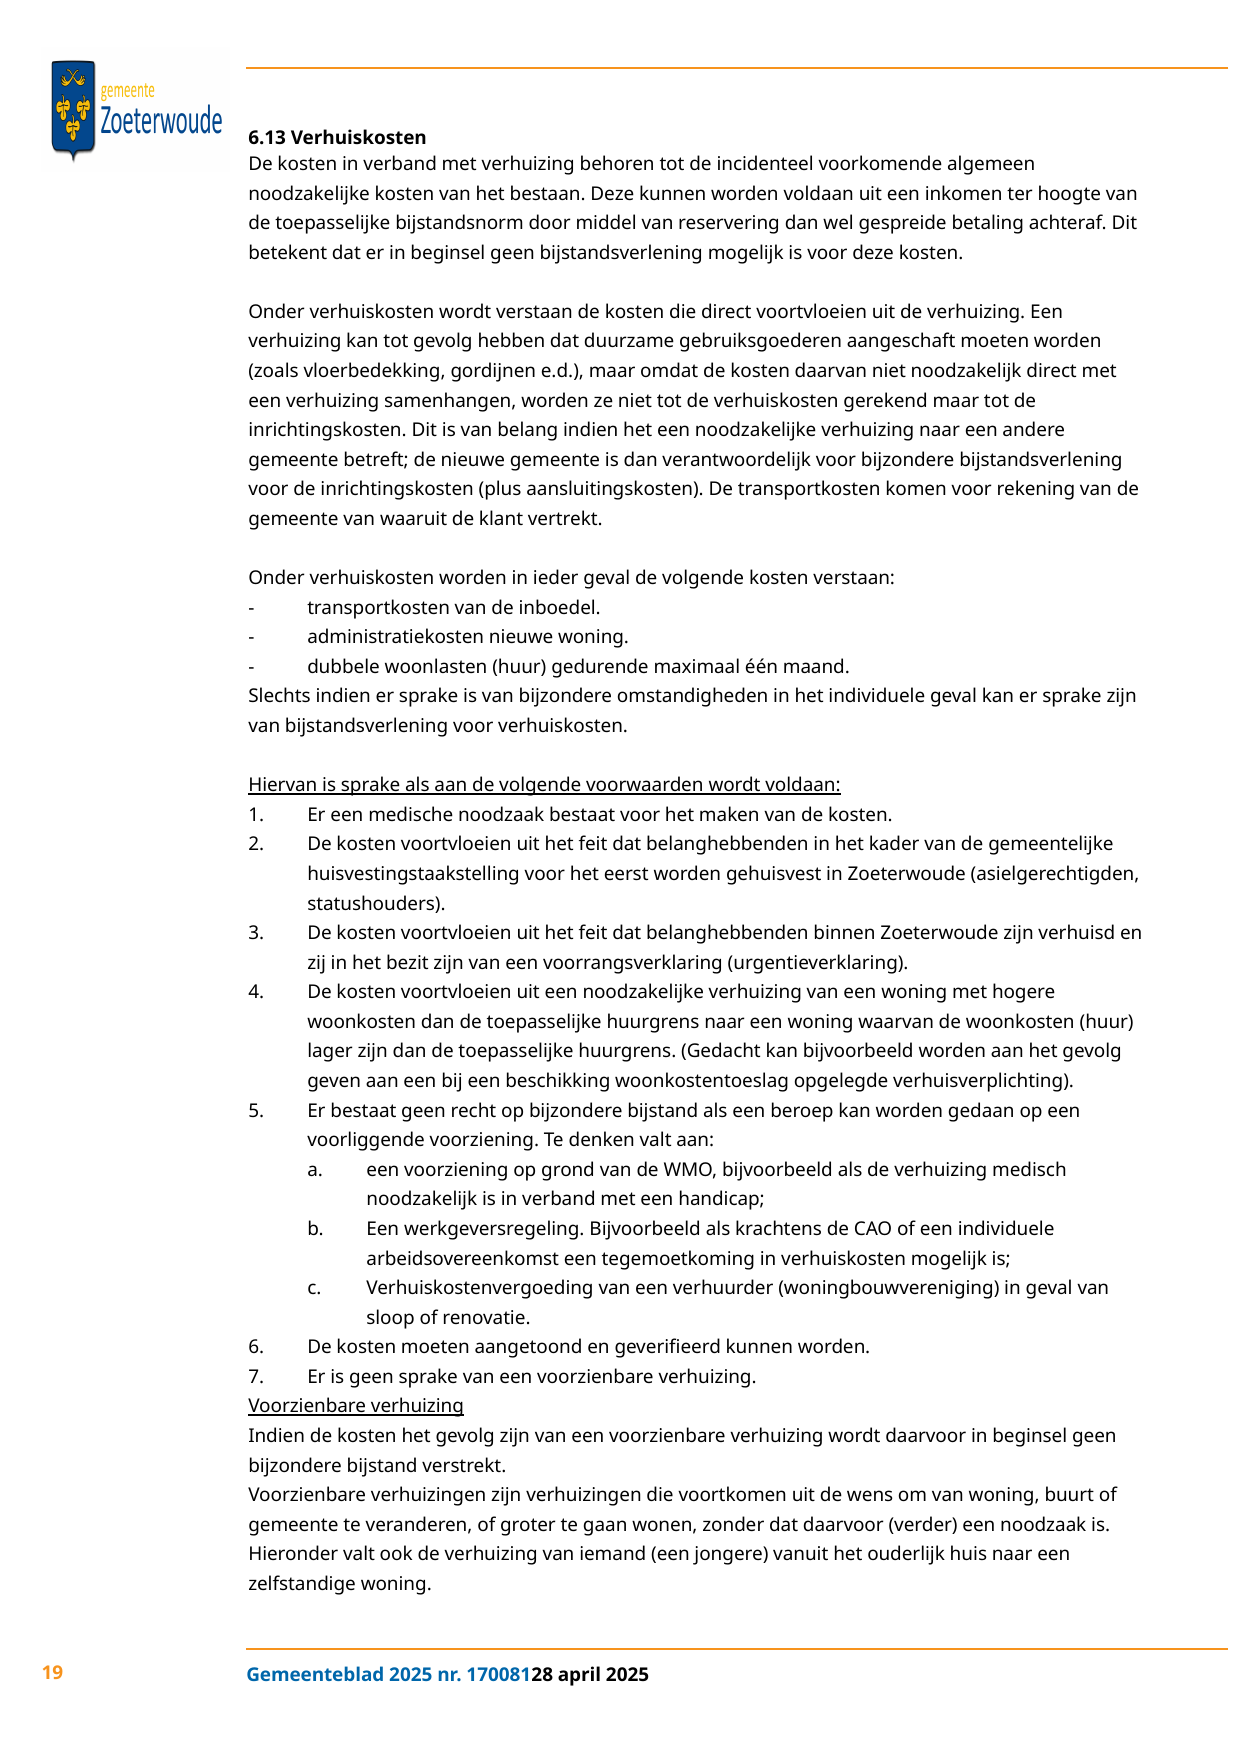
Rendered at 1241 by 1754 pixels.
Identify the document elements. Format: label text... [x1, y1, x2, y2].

list transportkosten van de inboedel. [248, 594, 1152, 619]
list Er een medische noodzaak bestaat voor het maken van de kosten. [248, 801, 1152, 827]
text Onder verhuiskosten worden in ieder geval de volgende kosten verstaan: [248, 564, 1152, 590]
list Er is geen sprake van een voorzienbare verhuizing. [248, 1363, 1152, 1389]
list een voorziening op grond van de WMO, bijvoorbeeld als de verhuizing medisch noodzakelijk is in verband met een handicap; [307, 1156, 1152, 1211]
list De kosten voortvloeien uit het feit dat belanghebbenden binnen Zoeterwoude zijn verhuisd en zij in het bezit zijn van een voorrangsverklaring (urgentieverklaring). [248, 919, 1152, 974]
list dubbele woonlasten (huur) gedurende maximaal één maand. [248, 653, 1152, 679]
text Voorzienbare verhuizingen zijn verhuizingen die voortkomen uit de wens om van woning, buurt of gemeente te veranderen, of groter te gaan wonen, zonder dat daarvoor (verder) een noodzaak is. Hieronder valt ook de verhuizing van iemand (een jongere) vanuit het ouderlijk huis naar een zelfstandige woning. [248, 1481, 1152, 1596]
list De kosten voortvloeien uit het feit dat belanghebbenden in het kader van de gemeentelijke huisvestingstaakstelling voor het eerst worden gehuisvest in Zoeterwoude (asielgerechtigden, statushouders). [248, 831, 1152, 915]
text Slechts indien er sprake is van bijzondere omstandigheden in het individuele geval kan er sprake zijn van bijstandsverlening voor verhuiskosten. [248, 683, 1152, 738]
text Onder verhuiskosten wordt verstaan de kosten die direct voortvloeien uit de verhuizing. Een verhuizing kan tot gevolg hebben dat duurzame gebruiksgoederen aangeschaft moeten worden (zoals vloerbedekking, gordijnen e.d.), maar omdat de kosten daarvan niet noodzakelijk direct met een verhuizing samenhangen, worden ze niet tot de verhuiskosten gerekend maar tot de inrichtingskosten. Dit is van belang indien het een noodzakelijke verhuizing naar een andere gemeente betreft; de nieuwe gemeente is dan verantwoordelijk voor bijzondere bijstandsverlening voor de inrichtingskosten (plus aansluitingskosten). De transportkosten komen voor rekening van de gemeente van waaruit de klant vertrekt. [248, 298, 1152, 531]
list Verhuiskostenvergoeding van een verhuurder (woningbouwvereniging) in geval van sloop of renovatie. [307, 1274, 1152, 1329]
text 6.13 Verhuiskosten [248, 124, 1152, 150]
text Hiervan is sprake als aan de volgende voorwaarden wordt voldaan: [248, 771, 1152, 797]
list Er bestaat geen recht op bijzondere bijstand als een beroep kan worden gedaan op een voorliggende voorziening. Te denken valt aan: [248, 1097, 1152, 1152]
list administratiekosten nieuwe woning. [248, 623, 1152, 649]
list De kosten voortvloeien uit een noodzakelijke verhuizing van een woning met hogere woonkosten dan de toepasselijke huurgrens naar een woning waarvan de woonkosten (huur) lager zijn dan de toepasselijke huurgrens. (Gedacht kan bijvoorbeeld worden aan het gevolg geven aan een bij een beschikking woonkostentoeslag opgelegde verhuisverplichting). [248, 978, 1152, 1093]
text De kosten in verband met verhuizing behoren tot de incidenteel voorkomende algemeen noodzakelijke kosten van het bestaan. Deze kunnen worden voldaan uit een inkomen ter hoogte van de toepasselijke bijstandsnorm door middel van reservering dan wel gespreide betaling achteraf. Dit betekent dat er in beginsel geen bijstandsverlening mogelijk is voor deze kosten. [248, 150, 1152, 264]
text Indien de kosten het gevolg zijn van een voorzienbare verhuizing wordt daarvoor in beginsel geen bijzondere bijstand verstrekt. [248, 1422, 1152, 1477]
text Voorzienbare verhuizing [248, 1393, 1152, 1418]
picture [41, 47, 231, 172]
list Een werkgeversregeling. Bijvoorbeeld als krachtens de CAO of een individuele arbeidsovereenkomst een tegemoetkoming in verhuiskosten mogelijk is; [307, 1215, 1152, 1270]
list De kosten moeten aangetoond en geverifieerd kunnen worden. [248, 1333, 1152, 1359]
